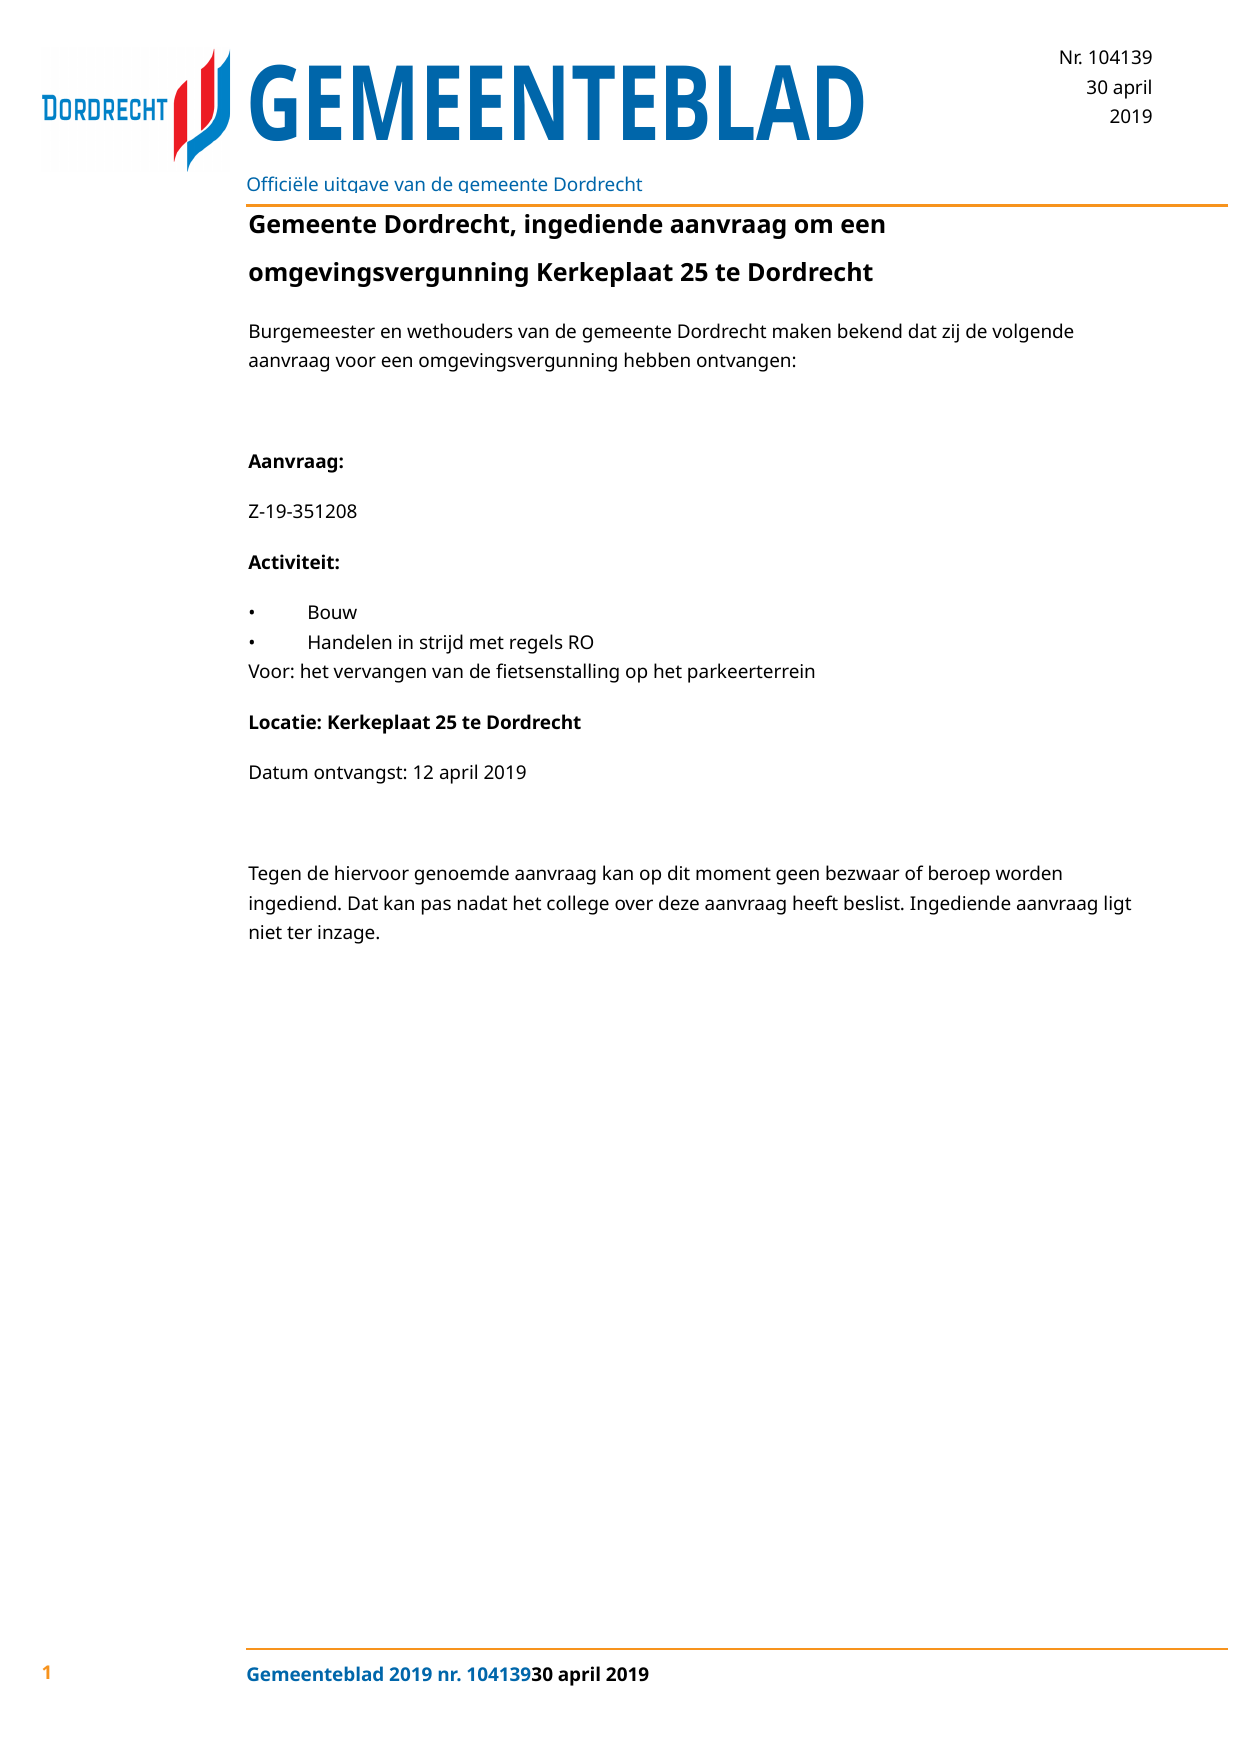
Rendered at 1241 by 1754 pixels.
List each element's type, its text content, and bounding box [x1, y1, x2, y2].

list Handelen in strijd met regels RO [248, 629, 1152, 655]
text Tegen de hiervoor genoemde aanvraag kan op dit moment geen bezwaar of beroep worden ingediend. Dat kan pas nadat het college over deze aanvraag heeft beslist. Ingediende aanvraag ligt niet ter inzage. [248, 860, 1152, 945]
text Z-19-351208 [248, 499, 1152, 524]
text Voor: het vervangen van de fietsenstalling op het parkeerterrein [248, 659, 1152, 684]
text Locatie: Kerkeplaat 25 te Dordrecht [248, 709, 1152, 735]
text Datum ontvangst: 12 april 2019 [248, 759, 1152, 785]
text Gemeente Dordrecht, ingediende aanvraag om een omgevingsvergunning Kerkeplaat 25 te Dordrecht [248, 207, 1152, 288]
text Aanvraag: [248, 448, 1152, 474]
text Burgemeester en wethouders van de gemeente Dordrecht maken bekend dat zij de volgende aanvraag voor een omgevingsvergunning hebben ontvangen: [248, 318, 1152, 373]
list Bouw [248, 599, 1152, 625]
picture [41, 47, 231, 172]
text Activiteit: [248, 549, 1152, 575]
